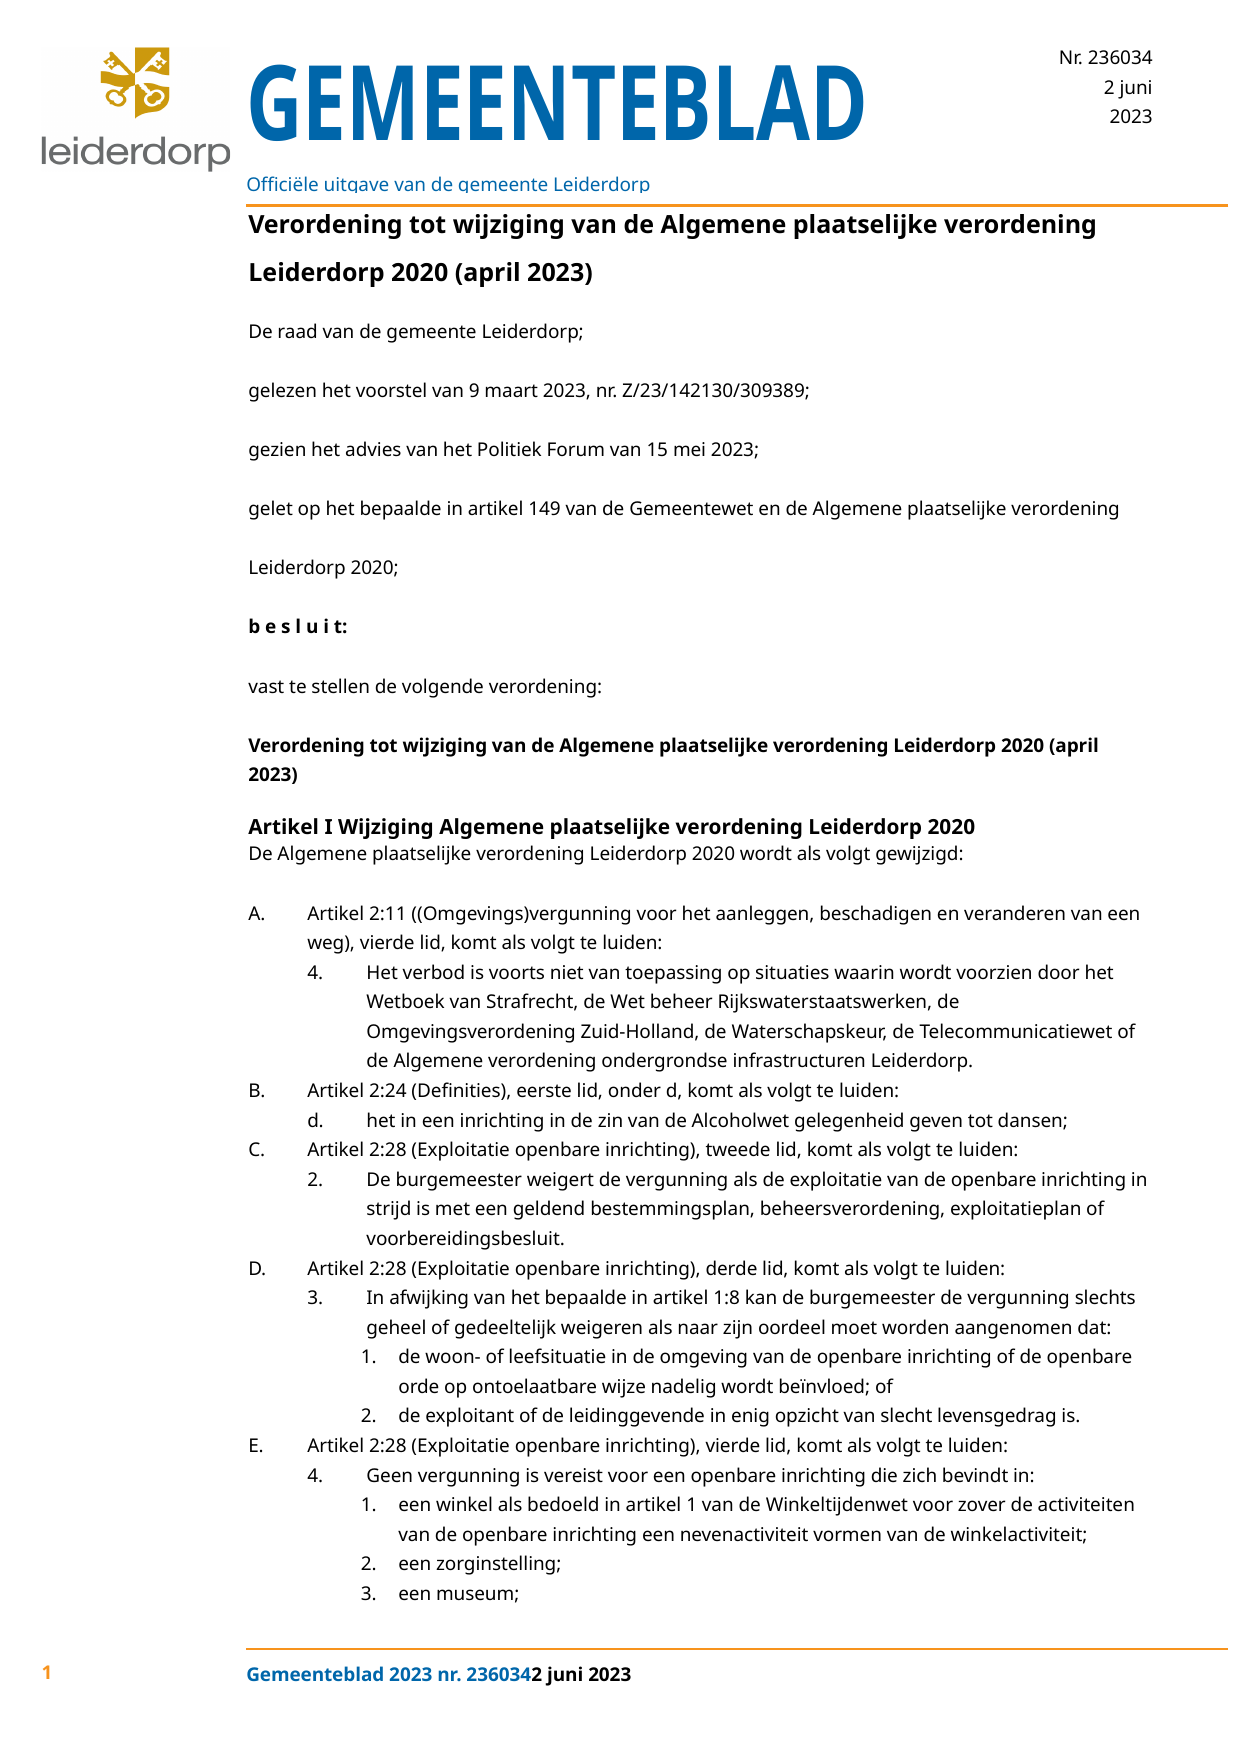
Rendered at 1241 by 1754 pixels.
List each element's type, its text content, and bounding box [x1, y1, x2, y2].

list de woon- of leefsituatie in de omgeving van de openbare inrichting of de openbare orde op ontoelaatbare wijze nadelig wordt beïnvloed; of [361, 1343, 1152, 1399]
list Artikel 2:28 (Exploitatie openbare inrichting), tweede lid, komt als volgt te luiden: [248, 1136, 1152, 1162]
list de exploitant of de leidinggevende in enig opzicht van slecht levensgedrag is. [361, 1403, 1152, 1428]
text b e s l u i t: [248, 614, 1152, 639]
list Artikel 2:28 (Exploitatie openbare inrichting), vierde lid, komt als volgt te luiden: [248, 1432, 1152, 1458]
text Verordening tot wijziging van de Algemene plaatselijke verordening Leiderdorp 2020 (april 2023) [248, 207, 1152, 288]
list Het verbod is voorts niet van toepassing op situaties waarin wordt voorzien door het Wetboek van Strafrecht, de Wet beheer Rijkswaterstaatswerken, de Omgevingsverordening Zuid-Holland, de Waterschapskeur, de Telecommunicatiewet of de Algemene verordening ondergrondse infrastructuren Leiderdorp. [307, 959, 1152, 1073]
list een zorginstelling; [361, 1551, 1152, 1576]
list een winkel als bedoeld in artikel 1 van de Winkeltijdenwet voor zover de activiteiten van de openbare inrichting een nevenactiviteit vormen van de winkelactiviteit; [361, 1491, 1152, 1547]
list Artikel 2:11 ((Omgevings)vergunning voor het aanleggen, beschadigen en veranderen van een weg), vierde lid, komt als volgt te luiden: [248, 900, 1152, 955]
list het in een inrichting in de zin van de Alcoholwet gelegenheid geven tot dansen; [307, 1107, 1152, 1132]
text gezien het advies van het Politiek Forum van 15 mei 2023; [248, 436, 1152, 462]
list De burgemeester weigert de vergunning als de exploitatie van de openbare inrichting in strijd is met een geldend bestemmingsplan, beheersverordening, exploitatieplan of voorbereidingsbesluit. [307, 1166, 1152, 1251]
list Artikel 2:28 (Exploitatie openbare inrichting), derde lid, komt als volgt te luiden: [248, 1255, 1152, 1280]
text Artikel I Wijziging Algemene plaatselijke verordening Leiderdorp 2020 [248, 812, 1152, 841]
text De Algemene plaatselijke verordening Leiderdorp 2020 wordt als volgt gewijzigd: [248, 841, 1152, 866]
text Verordening tot wijziging van de Algemene plaatselijke verordening Leiderdorp 2020 (april 2023) [248, 732, 1152, 787]
text vast te stellen de volgende verordening: [248, 673, 1152, 699]
list een museum; [361, 1580, 1152, 1606]
list Geen vergunning is vereist voor een openbare inrichting die zich bevindt in: [307, 1462, 1152, 1487]
list In afwijking van het bepaalde in artikel 1:8 kan de burgemeester de vergunning slechts geheel of gedeeltelijk weigeren als naar zijn oordeel moet worden aangenomen dat: [307, 1284, 1152, 1339]
picture [41, 47, 231, 172]
text gelet op het bepaalde in artikel 149 van de Gemeentewet en de Algemene plaatselijke verordening [248, 495, 1152, 521]
text De raad van de gemeente Leiderdorp; [248, 318, 1152, 344]
text gelezen het voorstel van 9 maart 2023, nr. Z/23/142130/309389; [248, 377, 1152, 403]
list Artikel 2:24 (Definities), eerste lid, onder d, komt als volgt te luiden: [248, 1077, 1152, 1103]
text Leiderdorp 2020; [248, 554, 1152, 580]
